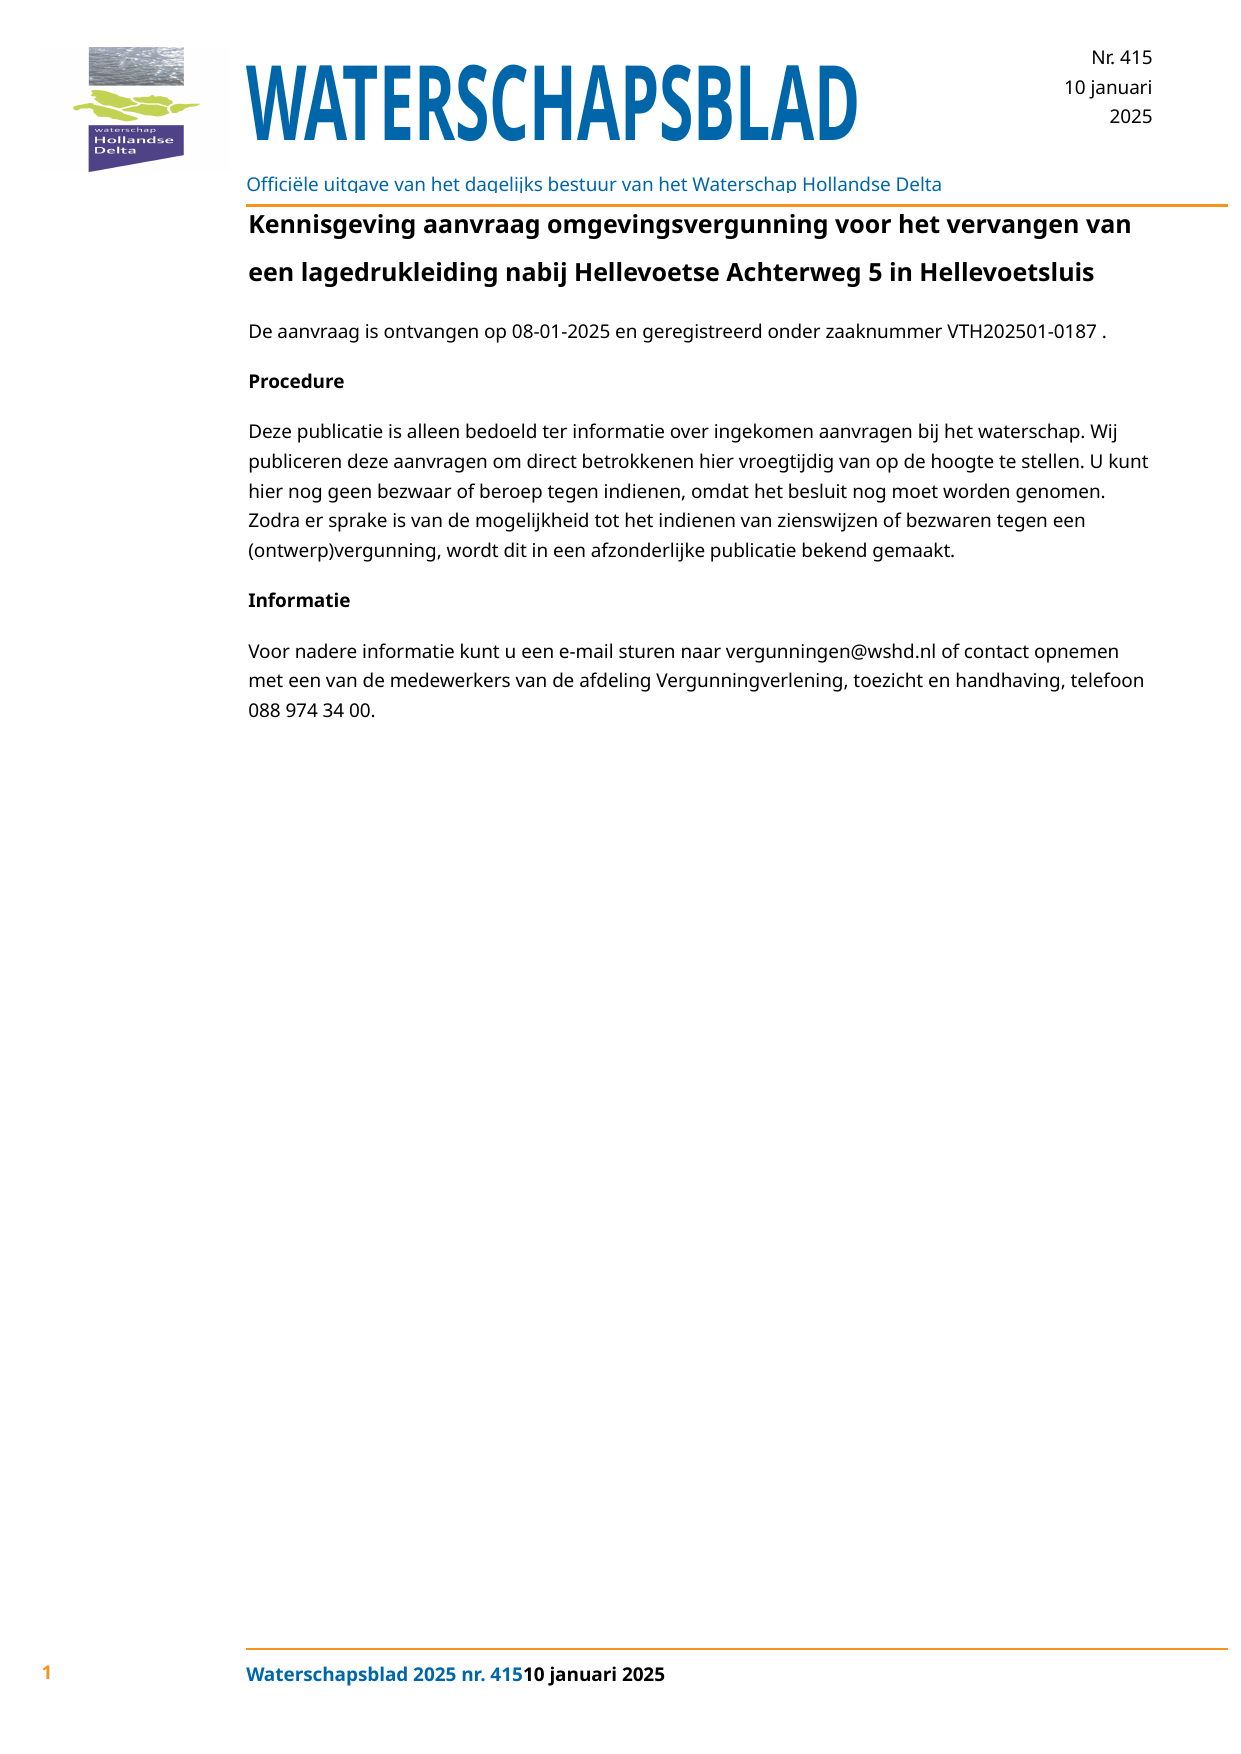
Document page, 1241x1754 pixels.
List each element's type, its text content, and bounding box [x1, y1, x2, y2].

text Voor nadere informatie kunt u een e-mail sturen naar vergunningen@wshd.nl of contact opnemen met een van de medewerkers van de afdeling Vergunningverlening, toezicht en handhaving, telefoon 088 974 34 00. [248, 638, 1152, 723]
text Deze publicatie is alleen bedoeld ter informatie over ingekomen aanvragen bij het waterschap. Wij publiceren deze aanvragen om direct betrokkenen hier vroegtijdig van op de hoogte te stellen. U kunt hier nog geen bezwaar of beroep tegen indienen, omdat het besluit nog moet worden genomen. Zodra er sprake is van de mogelijkheid tot het indienen van zienswijzen of bezwaren tegen een (ontwerp)vergunning, wordt dit in een afzonderlijke publicatie bekend gemaakt. [248, 419, 1152, 563]
picture [41, 47, 231, 172]
text Procedure [248, 368, 1152, 394]
text Informatie [248, 587, 1152, 613]
text Kennisgeving aanvraag omgevingsvergunning voor het vervangen van een lagedrukleiding nabij Hellevoetse Achterweg 5 in Hellevoetsluis [248, 207, 1152, 288]
text De aanvraag is ontvangen op 08-01-2025 en geregistreerd onder zaaknummer VTH202501-0187 . [248, 318, 1152, 344]
